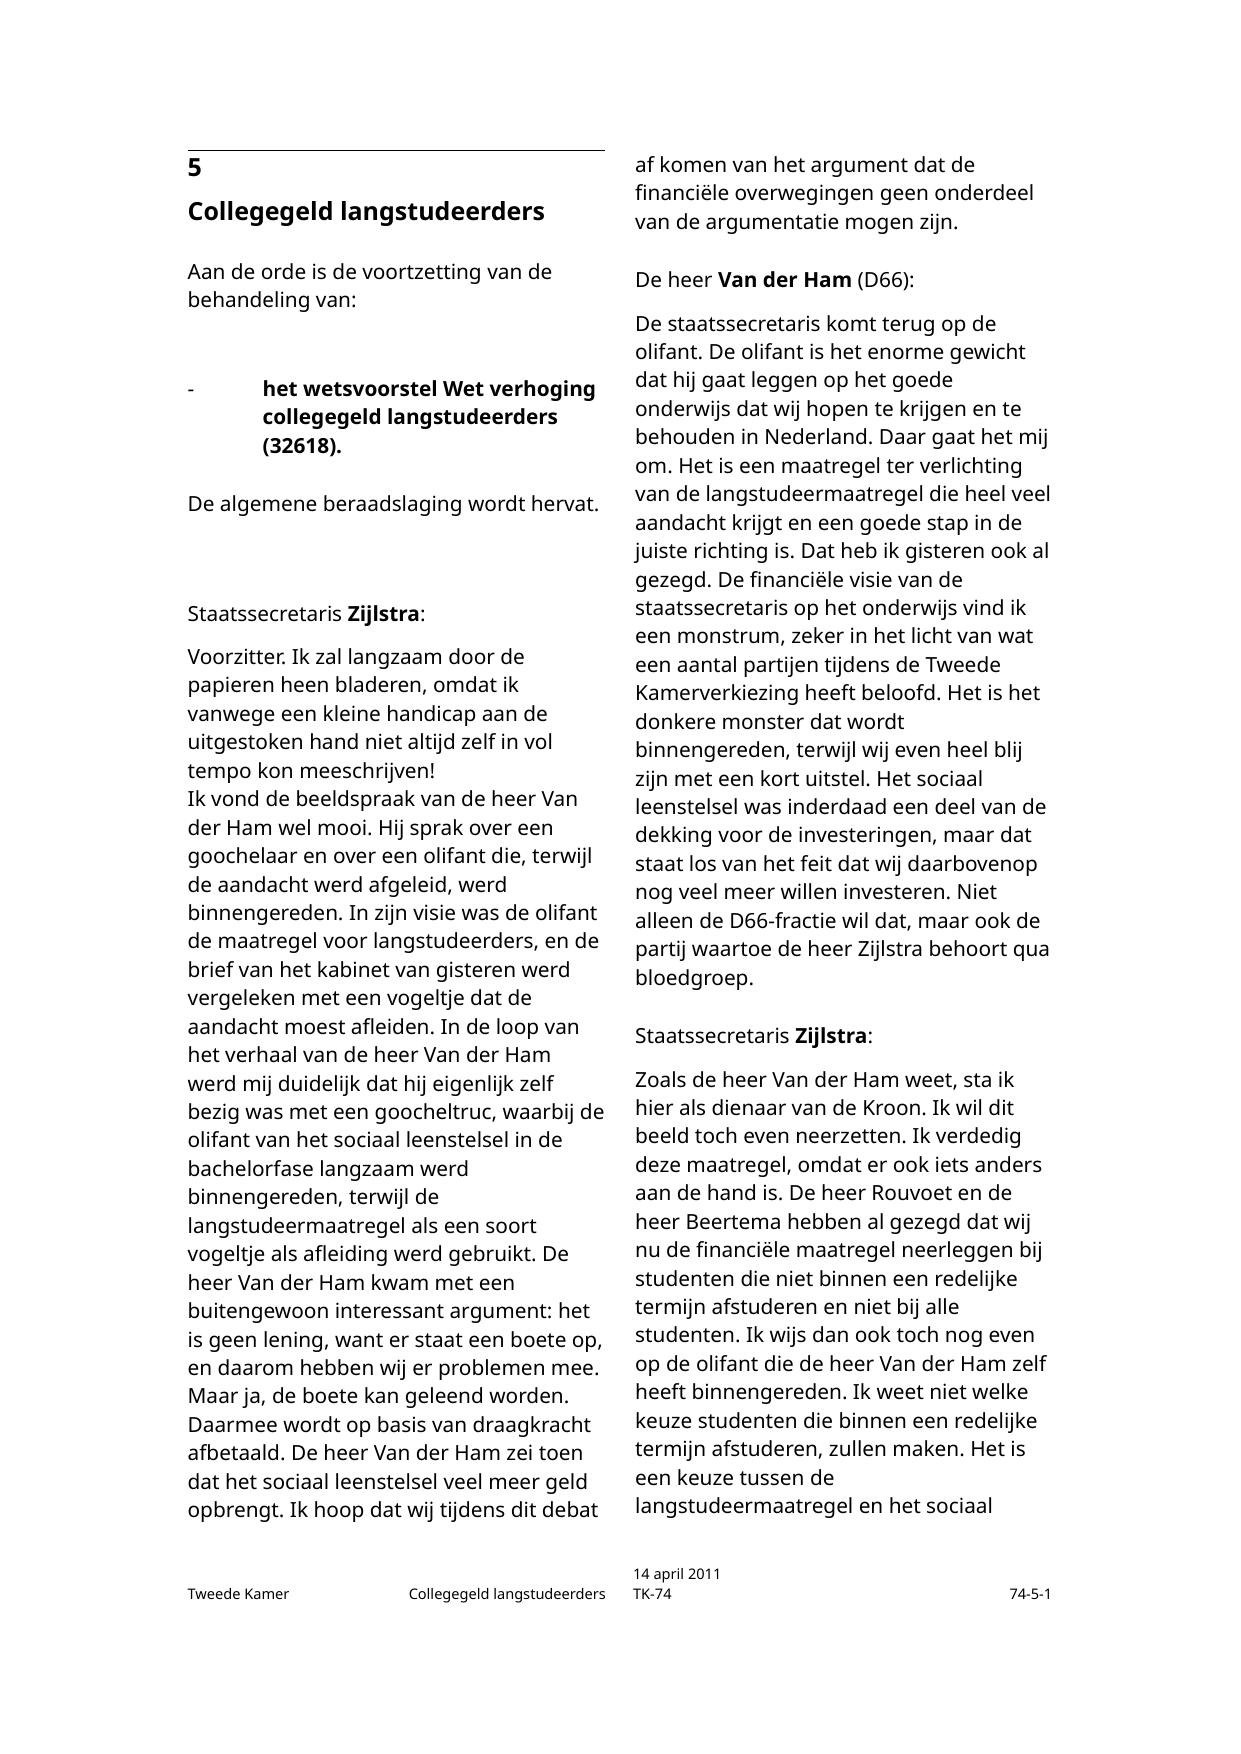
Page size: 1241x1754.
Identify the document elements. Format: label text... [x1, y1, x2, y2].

text De heer Van der Ham (D66): [635, 265, 1053, 294]
text Collegegeld langstudeerders [187, 193, 605, 227]
text De algemene beraadslaging wordt hervat. [187, 489, 605, 518]
text  [187, 548, 605, 576]
text Staatssecretaris Zijlstra: [187, 599, 605, 627]
text Staatssecretaris Zijlstra: [635, 1021, 1053, 1050]
text af komen van het argument dat de financiële overwegingen geen onderdeel van de argumentatie mogen zijn. [635, 150, 1053, 235]
text Ik vond de beeldspraak van de heer Van der Ham wel mooi. Hij sprak over een goochelaar en over een olifant die, terwijl de aandacht werd afgeleid, werd binnengereden. In zijn visie was de olifant de maatregel voor langstudeerders, en de brief van het kabinet van gisteren werd vergeleken met een vogeltje dat de aandacht moest afleiden. In de loop van het verhaal van de heer Van der Ham werd mij duidelijk dat hij eigenlijk zelf bezig was met een goocheltruc, waarbij de olifant van het sociaal leenstelsel in de bachelorfase langzaam werd binnengereden, terwijl de langstudeermaatregel als een soort vogeltje als afleiding werd gebruikt. De heer Van der Ham kwam met een buitengewoon interessant argument: het is geen lening, want er staat een boete op, en daarom hebben wij er problemen mee. Maar ja, de boete kan geleend worden. Daarmee wordt op basis van draagkracht afbetaald. De heer Van der Ham zei toen dat het sociaal leenstelsel veel meer geld opbrengt. Ik hoop dat wij tijdens dit debat [187, 784, 605, 1524]
list het wetsvoorstel Wet verhoging collegegeld langstudeerders (32618). [187, 374, 605, 459]
text 5 [187, 151, 605, 184]
text Voorzitter. Ik zal langzaam door de papieren heen bladeren, omdat ik vanwege een kleine handicap aan de uitgestoken hand niet altijd zelf in vol tempo kon meeschrijven! [187, 642, 605, 784]
text De staatssecretaris komt terug op de olifant. De olifant is het enorme gewicht dat hij gaat leggen op het goede onderwijs dat wij hopen te krijgen en te behouden in Nederland. Daar gaat het mij om. Het is een maatregel ter verlichting van de langstudeermaatregel die heel veel aandacht krijgt en een goede stap in de juiste richting is. Dat heb ik gisteren ook al gezegd. De financiële visie van de staatssecretaris op het onderwijs vind ik een monstrum, zeker in het licht van wat een aantal partijen tijdens de Tweede Kamerverkiezing heeft beloofd. Het is het donkere monster dat wordt binnengereden, terwijl wij even heel blij zijn met een kort uitstel. Het sociaal leenstelsel was inderdaad een deel van de dekking voor de investeringen, maar dat staat los van het feit dat wij daarbovenop nog veel meer willen investeren. Niet alleen de D66-fractie wil dat, maar ook de partij waartoe de heer Zijlstra behoort qua bloedgroep. [635, 309, 1053, 991]
text Aan de orde is de voortzetting van de behandeling van: [187, 257, 605, 314]
text Zoals de heer Van der Ham weet, sta ik hier als dienaar van de Kroon. Ik wil dit beeld toch even neerzetten. Ik verdedig deze maatregel, omdat er ook iets anders aan de hand is. De heer Rouvoet en de heer Beertema hebben al gezegd dat wij nu de financiële maatregel neerleggen bij studenten die niet binnen een redelijke termijn afstuderen en niet bij alle studenten. Ik wijs dan ook toch nog even op de olifant die de heer Van der Ham zelf heeft binnengereden. Ik weet niet welke keuze studenten die binnen een redelijke termijn afstuderen, zullen maken. Het is een keuze tussen de langstudeermaatregel en het sociaal [635, 1065, 1053, 1520]
